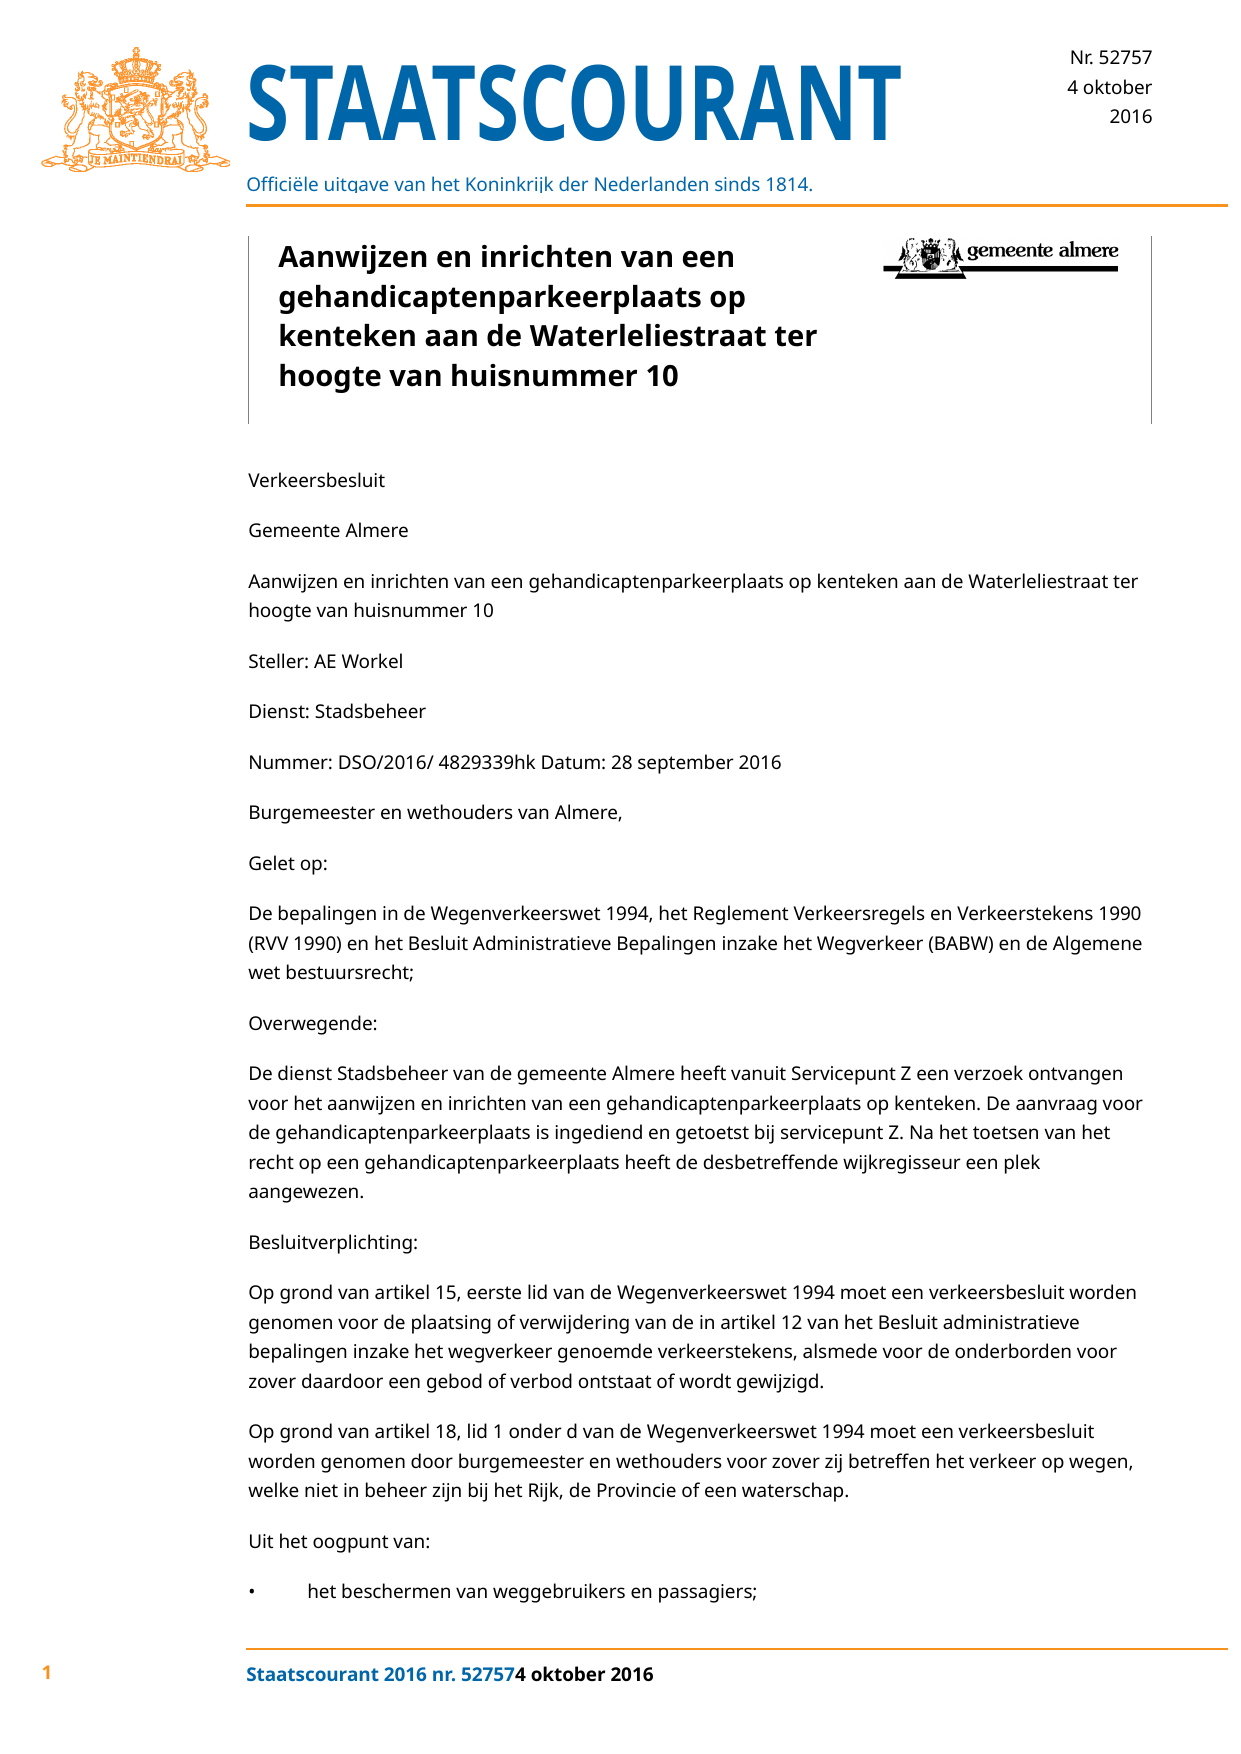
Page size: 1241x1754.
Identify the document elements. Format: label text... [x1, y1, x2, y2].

text Gelet op: [248, 850, 1152, 876]
text Op grond van artikel 15, eerste lid van de Wegenverkeerswet 1994 moet een verkeersbesluit worden genomen voor de plaatsing of verwijdering van de in artikel 12 van het Besluit administratieve bepalingen inzake het wegverkeer genoemde verkeerstekens, alsmede voor de onderborden voor zover daardoor een gebod of verbod ontstaat of wordt gewijzigd. [248, 1279, 1152, 1394]
picture [882, 236, 1119, 281]
text Besluitverplichting: [248, 1229, 1152, 1255]
list het beschermen van weggebruikers en passagiers; [248, 1578, 1152, 1604]
text Overwegende: [248, 1010, 1152, 1036]
text Aanwijzen en inrichten van een gehandicaptenparkeerplaats op kenteken aan de Waterleliestraat ter hoogte van huisnummer 10 [248, 568, 1152, 623]
text Gemeente Almere [248, 518, 1152, 543]
text Burgemeester en wethouders van Almere, [248, 799, 1152, 825]
text De dienst Stadsbeheer van de gemeente Almere heeft vanuit Servicepunt Z een verzoek ontvangen voor het aanwijzen en inrichten van een gehandicaptenparkeerplaats op kenteken. De aanvraag voor de gehandicaptenparkeerplaats is ingediend en getoetst bij servicepunt Z. Na het toetsen van het recht op een gehandicaptenparkeerplaats heeft de desbetreffende wijkregisseur een plek aangewezen. [248, 1060, 1152, 1204]
table_header Aanwijzen en inrichten van een gehandicaptenparkeerplaats op kenteken aan de Waterleliestraat ter hoogte van huisnummer 10 [249, 236, 850, 424]
text Uit het oogpunt van: [248, 1528, 1152, 1554]
text Dienst: Stadsbeheer [248, 698, 1152, 724]
text Verkeersbesluit [248, 467, 1152, 493]
text Op grond van artikel 18, lid 1 onder d van de Wegenverkeerswet 1994 moet een verkeersbesluit worden genomen door burgemeester en wethouders voor zover zij betreffen het verkeer op wegen, welke niet in beheer zijn bij het Rijk, de Provincie of een waterschap. [248, 1418, 1152, 1503]
table_header [850, 236, 1151, 424]
text Nummer: DSO/2016/ 4829339hk Datum: 28 september 2016 [248, 749, 1152, 775]
picture [41, 47, 231, 172]
text Steller: AE Workel [248, 648, 1152, 674]
text De bepalingen in de Wegenverkeerswet 1994, het Reglement Verkeersregels en Verkeerstekens 1990 (RVV 1990) en het Besluit Administratieve Bepalingen inzake het Wegverkeer (BABW) en de Algemene wet bestuursrecht; [248, 900, 1152, 985]
